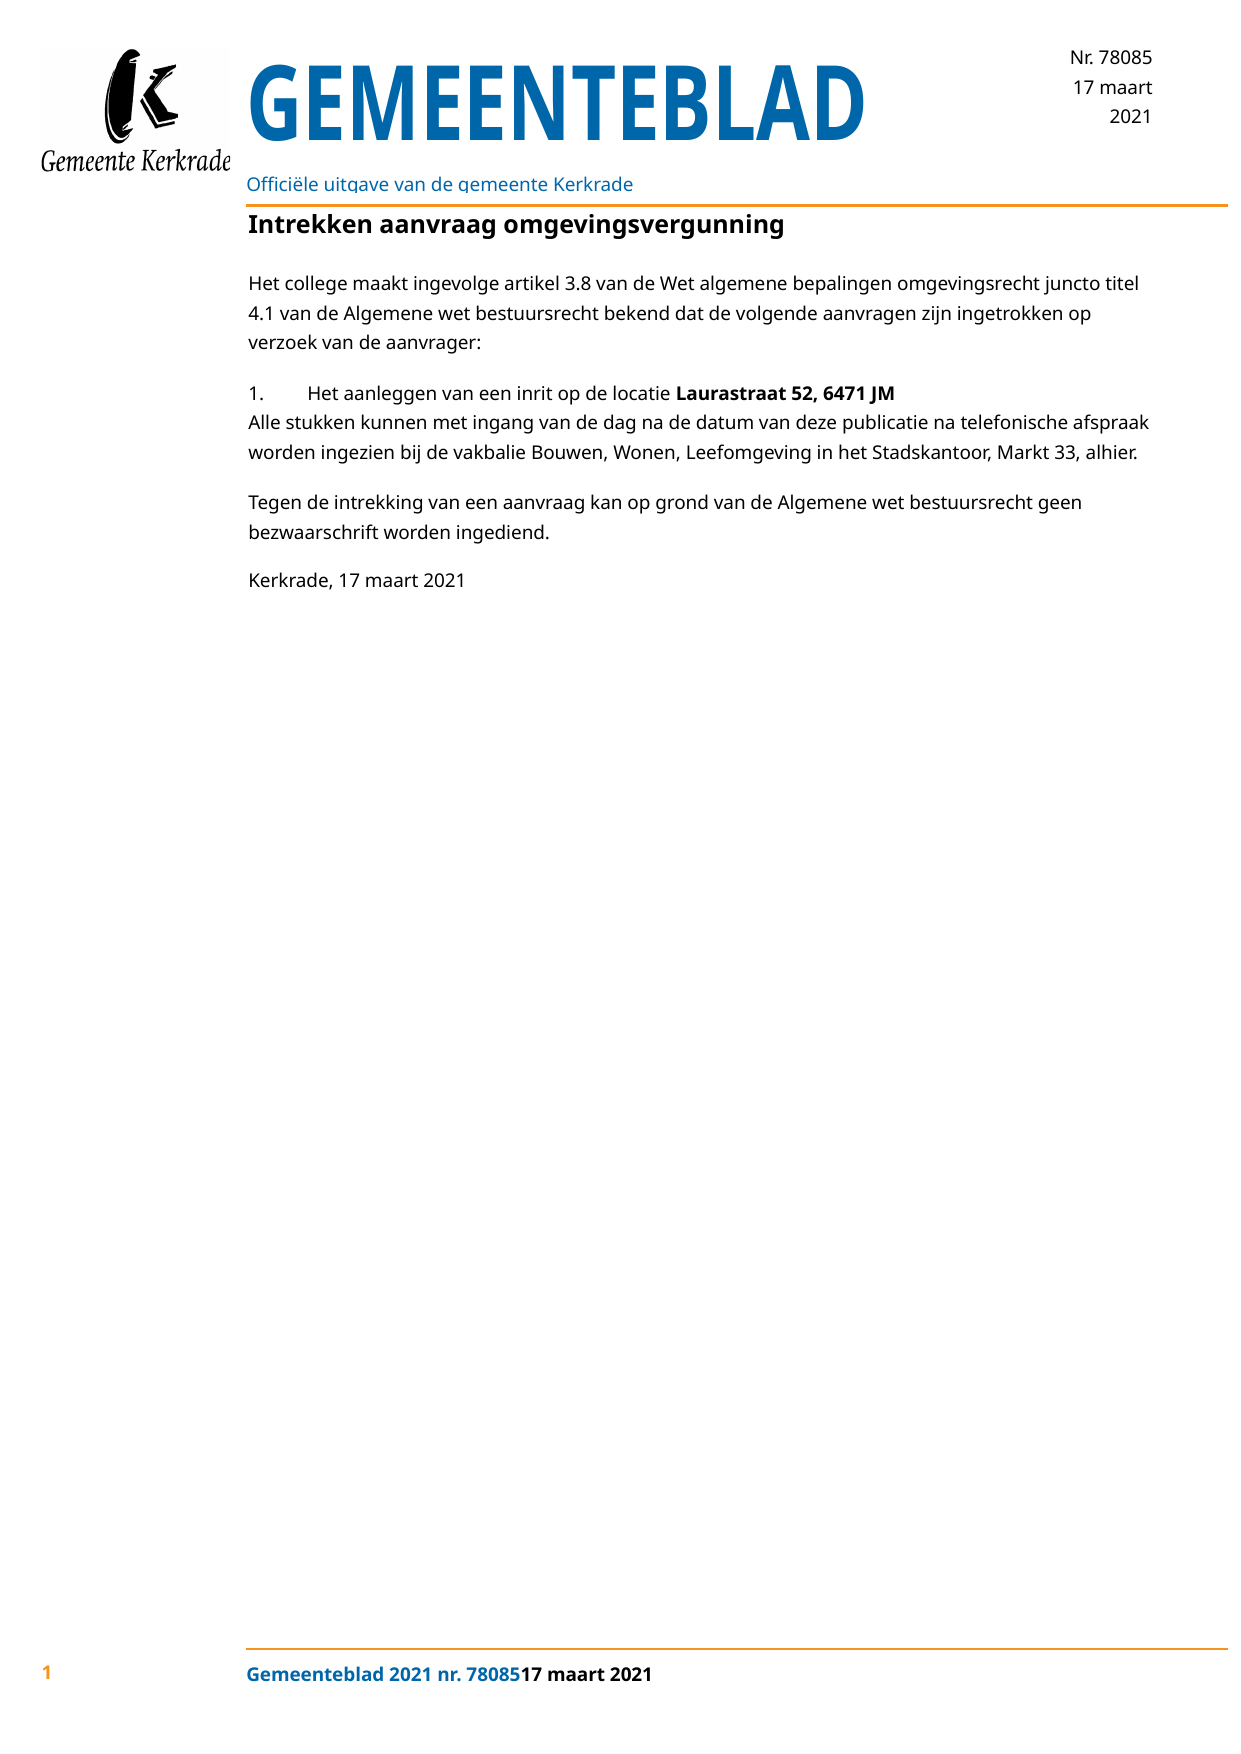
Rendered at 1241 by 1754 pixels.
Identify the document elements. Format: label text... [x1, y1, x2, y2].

text Intrekken aanvraag omgevingsvergunning [248, 207, 1152, 241]
text Alle stukken kunnen met ingang van de dag na de datum van deze publicatie na telefonische afspraak worden ingezien bij de vakbalie Bouwen, Wonen, Leefomgeving in het Stadskantoor, Markt 33, alhier. [248, 409, 1152, 465]
list Het aanleggen van een inrit op de locatie Laurastraat 52, 6471 JM [248, 380, 1152, 406]
text Het college maakt ingevolge artikel 3.8 van de Wet algemene bepalingen omgevingsrecht juncto titel 4.1 van de Algemene wet bestuursrecht bekend dat de volgende aanvragen zijn ingetrokken op verzoek van de aanvrager: [248, 270, 1152, 355]
picture [41, 47, 231, 172]
text Tegen de intrekking van een aanvraag kan op grond van de Algemene wet bestuursrecht geen bezwaarschrift worden ingediend. [248, 489, 1152, 545]
text Kerkrade, 17 maart 2021 [248, 567, 1152, 593]
